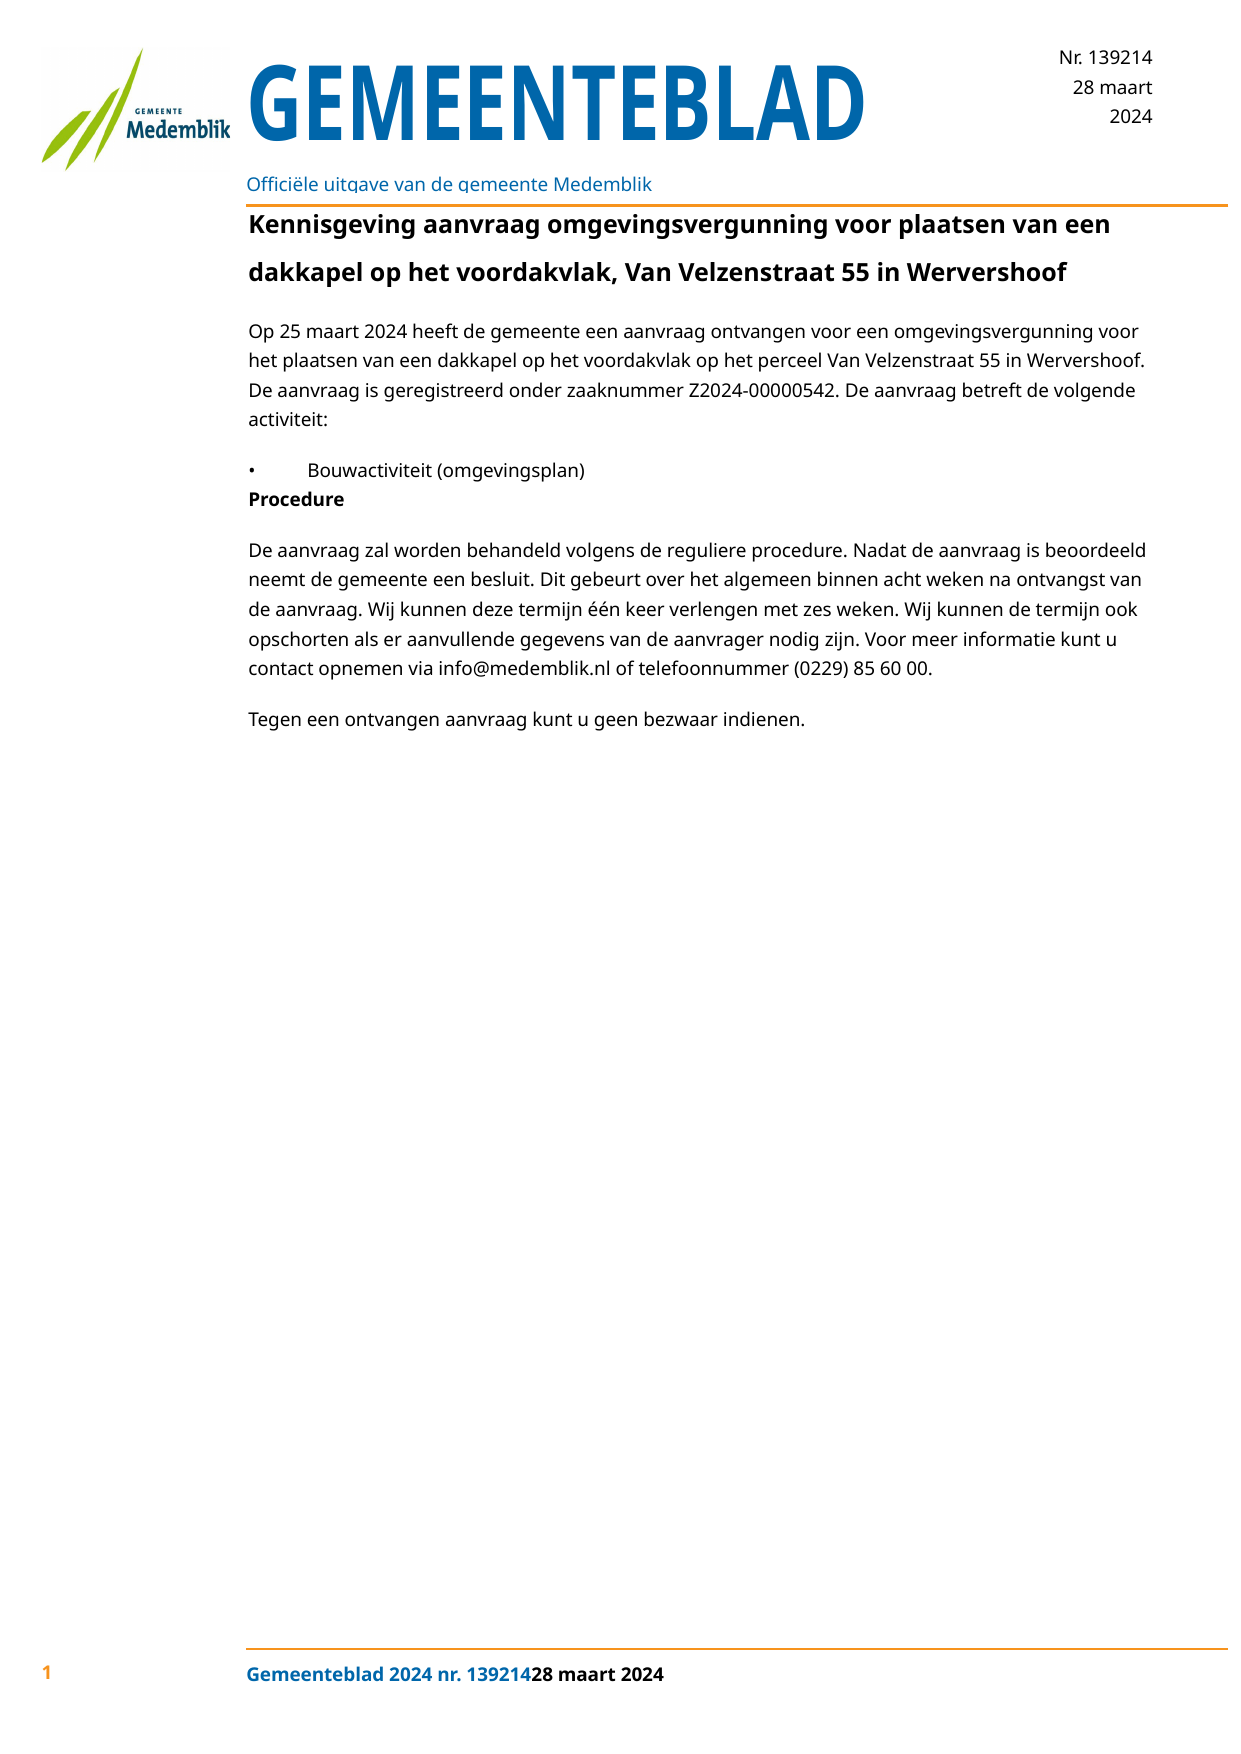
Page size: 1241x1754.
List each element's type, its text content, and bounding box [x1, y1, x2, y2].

picture [41, 47, 231, 172]
text De aanvraag zal worden behandeld volgens de reguliere procedure. Nadat de aanvraag is beoordeeld neemt de gemeente een besluit. Dit gebeurt over het algemeen binnen acht weken na ontvangst van de aanvraag. Wij kunnen deze termijn één keer verlengen met zes weken. Wij kunnen de termijn ook opschorten als er aanvullende gegevens van de aanvrager nodig zijn. Voor meer informatie kunt u contact opnemen via info@medemblik.nl of telefoonnummer (0229) 85 60 00. [248, 537, 1152, 681]
text Procedure [248, 487, 1152, 512]
text Tegen een ontvangen aanvraag kunt u geen bezwaar indienen. [248, 706, 1152, 732]
text Op 25 maart 2024 heeft de gemeente een aanvraag ontvangen voor een omgevingsvergunning voor het plaatsen van een dakkapel op het voordakvlak op het perceel Van Velzenstraat 55 in Wervershoof. De aanvraag is geregistreerd onder zaaknummer Z2024-00000542. De aanvraag betreft de volgende activiteit: [248, 318, 1152, 432]
list Bouwactiviteit (omgevingsplan) [248, 457, 1152, 483]
text Kennisgeving aanvraag omgevingsvergunning voor plaatsen van een dakkapel op het voordakvlak, Van Velzenstraat 55 in Wervershoof [248, 207, 1152, 288]
